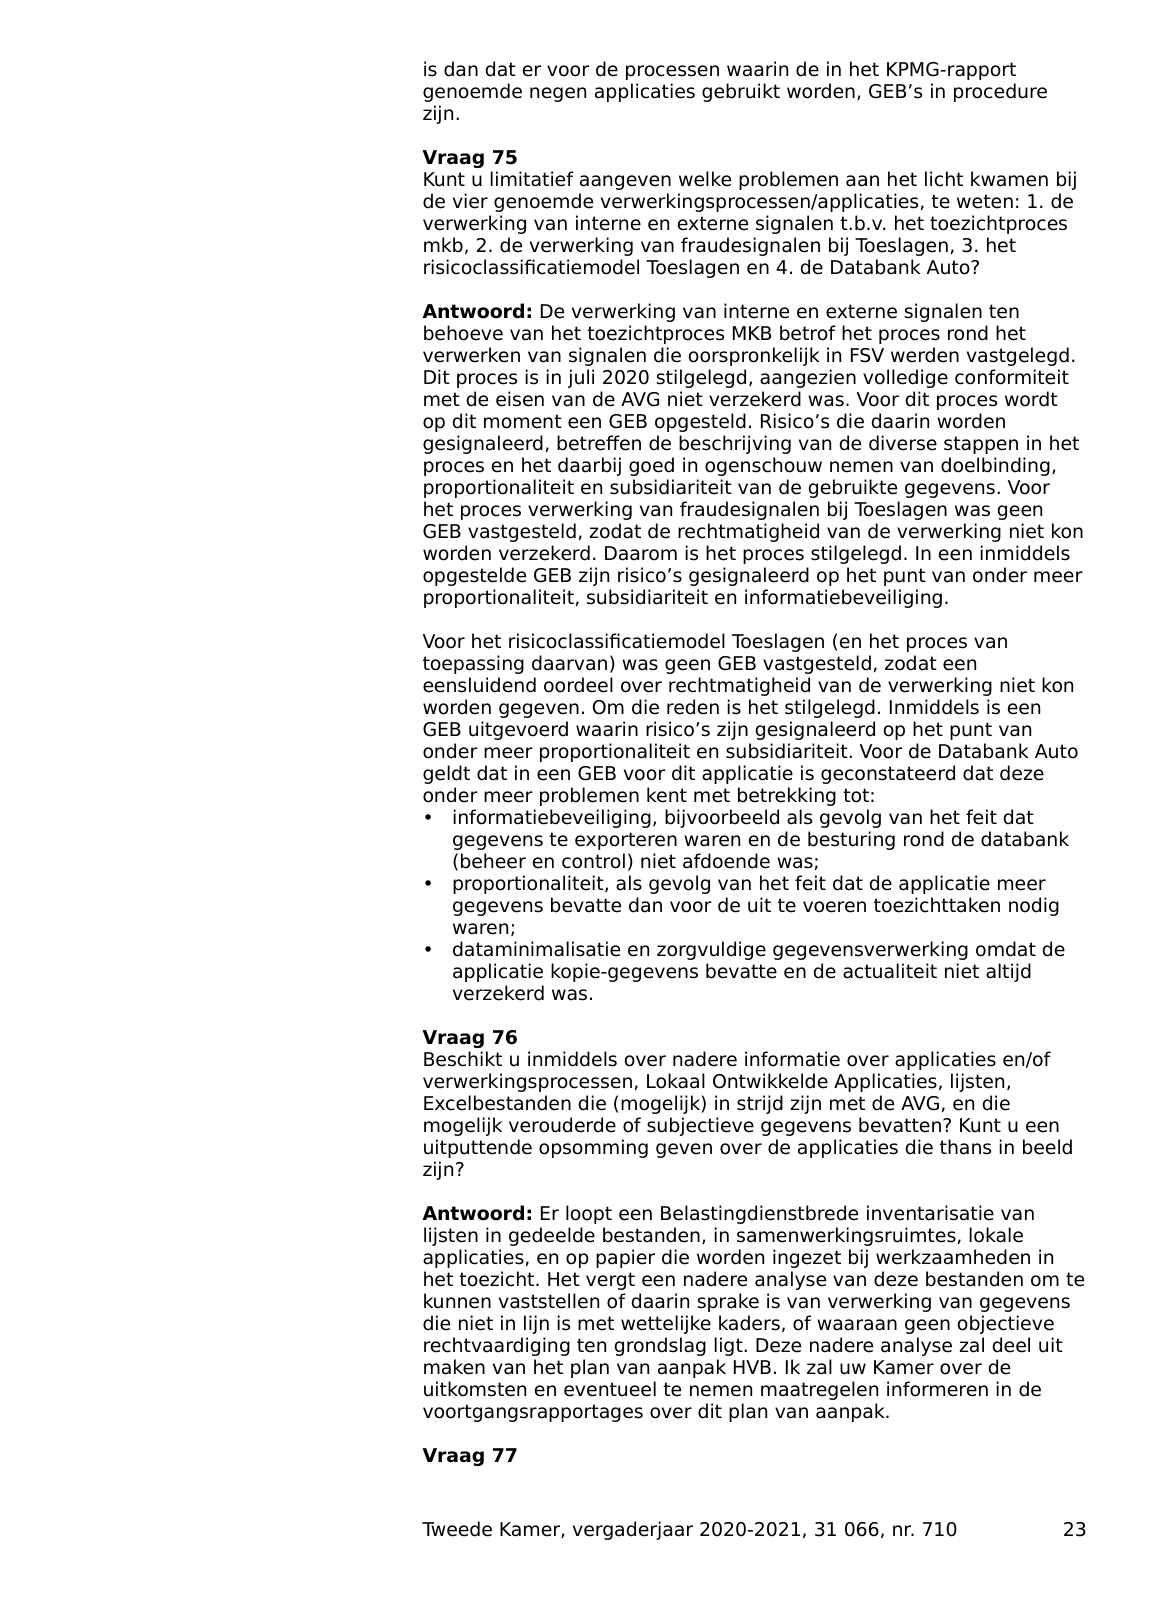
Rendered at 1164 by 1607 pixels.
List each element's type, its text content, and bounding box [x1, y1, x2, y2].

text • informatiebeveiliging, bijvoorbeeld als gevolg van het feit dat gegevens te exporteren waren en de besturing rond de databank (beheer en control) niet afdoende was; [422, 807, 1087, 873]
text Kunt u limitatief aangeven welke problemen aan het licht kwamen bij de vier genoemde verwerkingsprocessen/applicaties, te weten: 1. de verwerking van interne en externe signalen t.b.v. het toezichtproces mkb, 2. de verwerking van fraudesignalen bij Toeslagen, 3. het risicoclassificatiemodel Toeslagen en 4. de Databank Auto? [422, 169, 1087, 279]
text Vraag 77 [422, 1445, 1087, 1467]
text • proportionaliteit, als gevolg van het feit dat de applicatie meer gegevens bevatte dan voor de uit te voeren toezichttaken nodig waren; [422, 873, 1087, 939]
text Voor het risicoclassificatiemodel Toeslagen (en het proces van toepassing daarvan) was geen GEB vastgesteld, zodat een eensluidend oordeel over rechtmatigheid van de verwerking niet kon worden gegeven. Om die reden is het stilgelegd. Inmiddels is een GEB uitgevoerd waarin risico’s zijn gesignaleerd op het punt van onder meer proportionaliteit en subsidiariteit. Voor de Databank Auto geldt dat in een GEB voor dit applicatie is geconstateerd dat deze onder meer problemen kent met betrekking tot: [422, 631, 1087, 807]
text Antwoord: Er loopt een Belastingdienstbrede inventarisatie van lijsten in gedeelde bestanden, in samenwerkingsruimtes, lokale applicaties, en op papier die worden ingezet bij werkzaamheden in het toezicht. Het vergt een nadere analyse van deze bestanden om te kunnen vaststellen of daarin sprake is van verwerking van gegevens die niet in lijn is met wettelijke kaders, of waaraan geen objectieve rechtvaardiging ten grondslag ligt. Deze nadere analyse zal deel uit maken van het plan van aanpak HVB. Ik zal uw Kamer over de uitkomsten en eventueel te nemen maatregelen informeren in de voortgangsrapportages over dit plan van aanpak. [422, 1203, 1087, 1423]
text Antwoord: De verwerking van interne en externe signalen ten behoeve van het toezichtproces MKB betrof het proces rond het verwerken van signalen die oorspronkelijk in FSV werden vastgelegd. Dit proces is in juli 2020 stilgelegd, aangezien volledige conformiteit met de eisen van de AVG niet verzekerd was. Voor dit proces wordt op dit moment een GEB opgesteld. Risico’s die daarin worden gesignaleerd, betreffen de beschrijving van de diverse stappen in het proces en het daarbij goed in ogenschouw nemen van doelbinding, proportionaliteit en subsidiariteit van de gebruikte gegevens. Voor het proces verwerking van fraudesignalen bij Toeslagen was geen GEB vastgesteld, zodat de rechtmatigheid van de verwerking niet kon worden verzekerd. Daarom is het proces stilgelegd. In een inmiddels opgestelde GEB zijn risico’s gesignaleerd op het punt van onder meer proportionaliteit, subsidiariteit en informatiebeveiliging. [422, 301, 1087, 609]
text Vraag 75 [422, 147, 1087, 169]
text Beschikt u inmiddels over nadere informatie over applicaties en/of verwerkingsprocessen, Lokaal Ontwikkelde Applicaties, lijsten, Excelbestanden die (mogelijk) in strijd zijn met de AVG, en die mogelijk verouderde of subjectieve gegevens bevatten? Kunt u een uitputtende opsomming geven over de applicaties die thans in beeld zijn? [422, 1049, 1087, 1181]
text is dan dat er voor de processen waarin de in het KPMG-rapport genoemde negen applicaties gebruikt worden, GEB’s in procedure zijn. [422, 59, 1087, 125]
text Vraag 76 [422, 1027, 1087, 1049]
text • dataminimalisatie en zorgvuldige gegevensverwerking omdat de applicatie kopie-gegevens bevatte en de actualiteit niet altijd verzekerd was. [422, 939, 1087, 1005]
